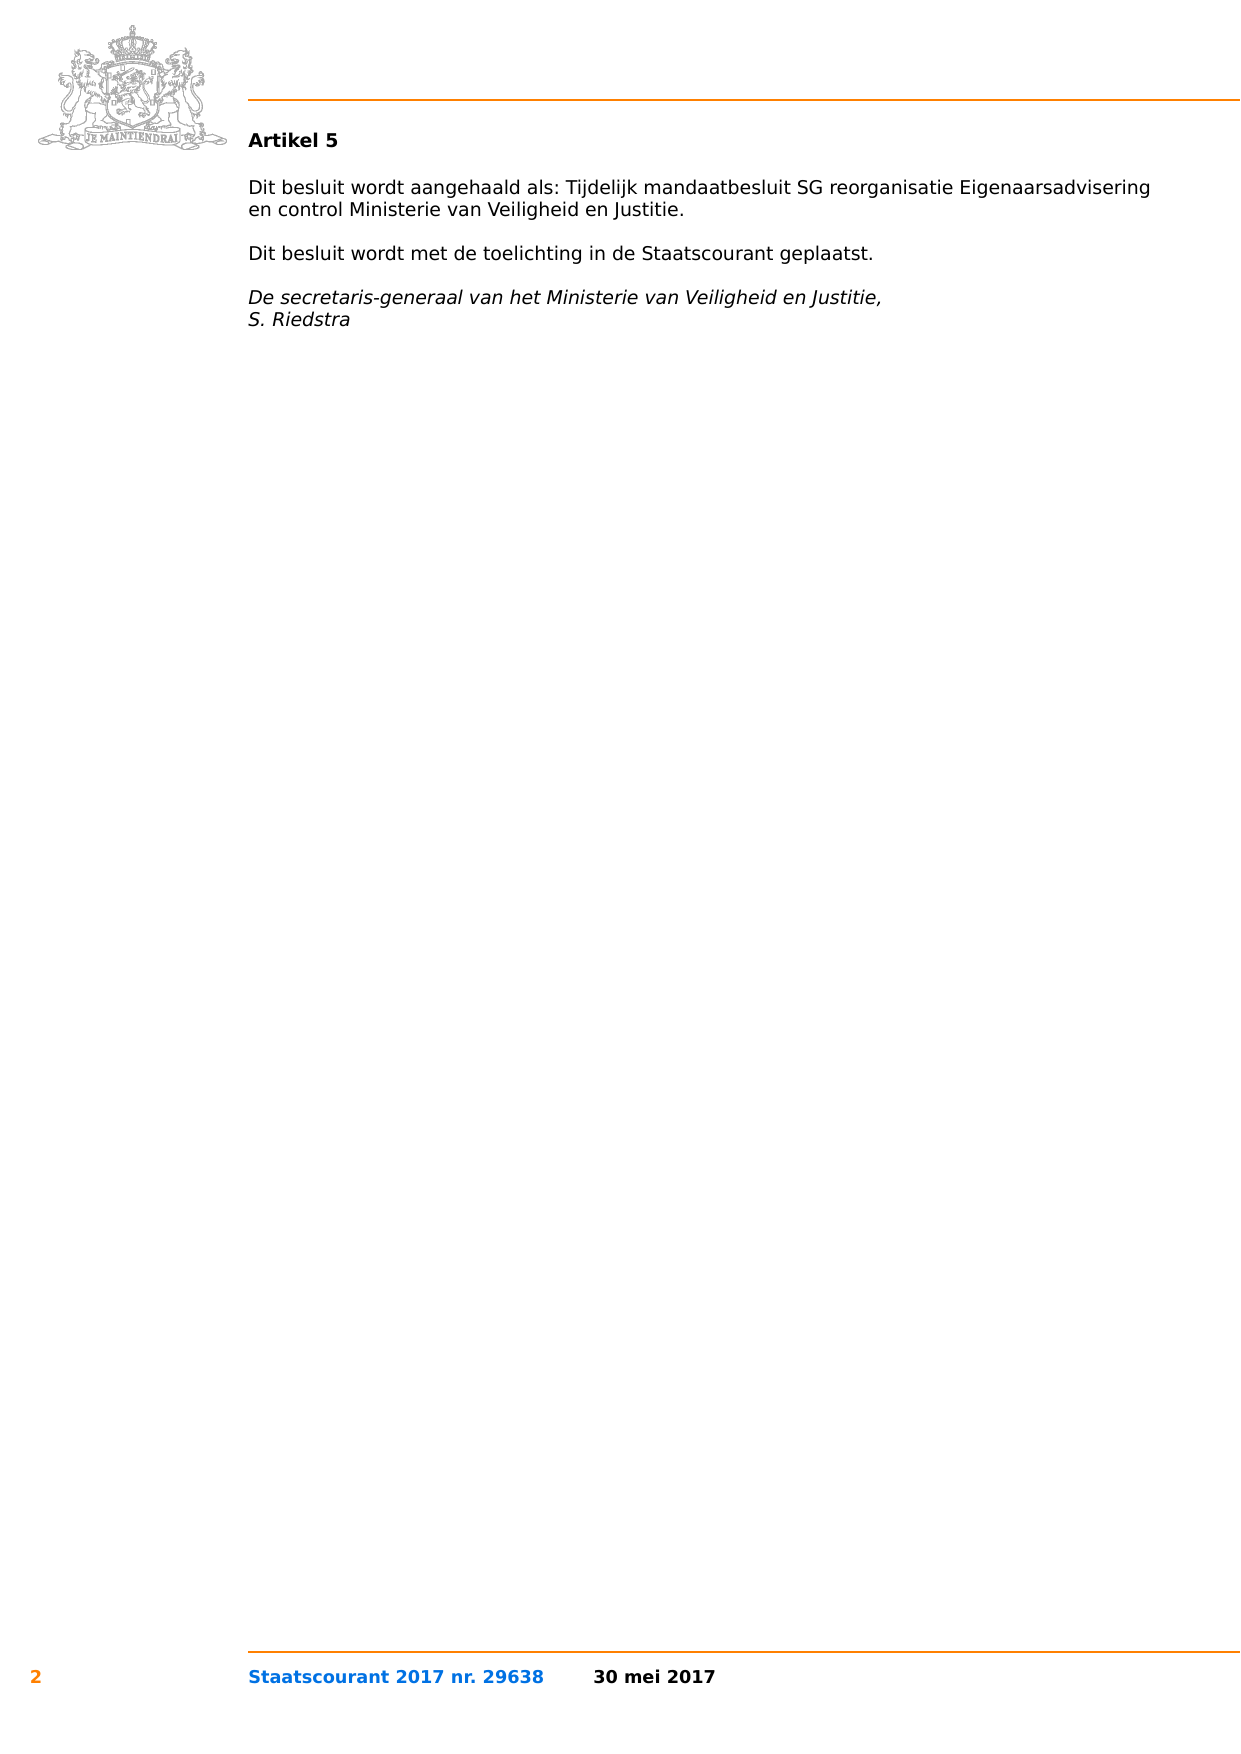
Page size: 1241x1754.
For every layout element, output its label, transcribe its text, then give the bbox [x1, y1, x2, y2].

subtitle Artikel 5 [248, 130, 1163, 152]
text Dit besluit wordt aangehaald als: Tijdelijk mandaatbesluit SG reorganisatie Eigenaarsadvisering en control Ministerie van Veiligheid en Justitie. [248, 177, 1163, 221]
text Dit besluit wordt met de toelichting in de Staatscourant geplaatst. [248, 243, 1163, 265]
text De secretaris-generaal van het Ministerie van Veiligheid en Justitie, S. Riedstra [248, 287, 1163, 331]
picture [38, 25, 227, 150]
